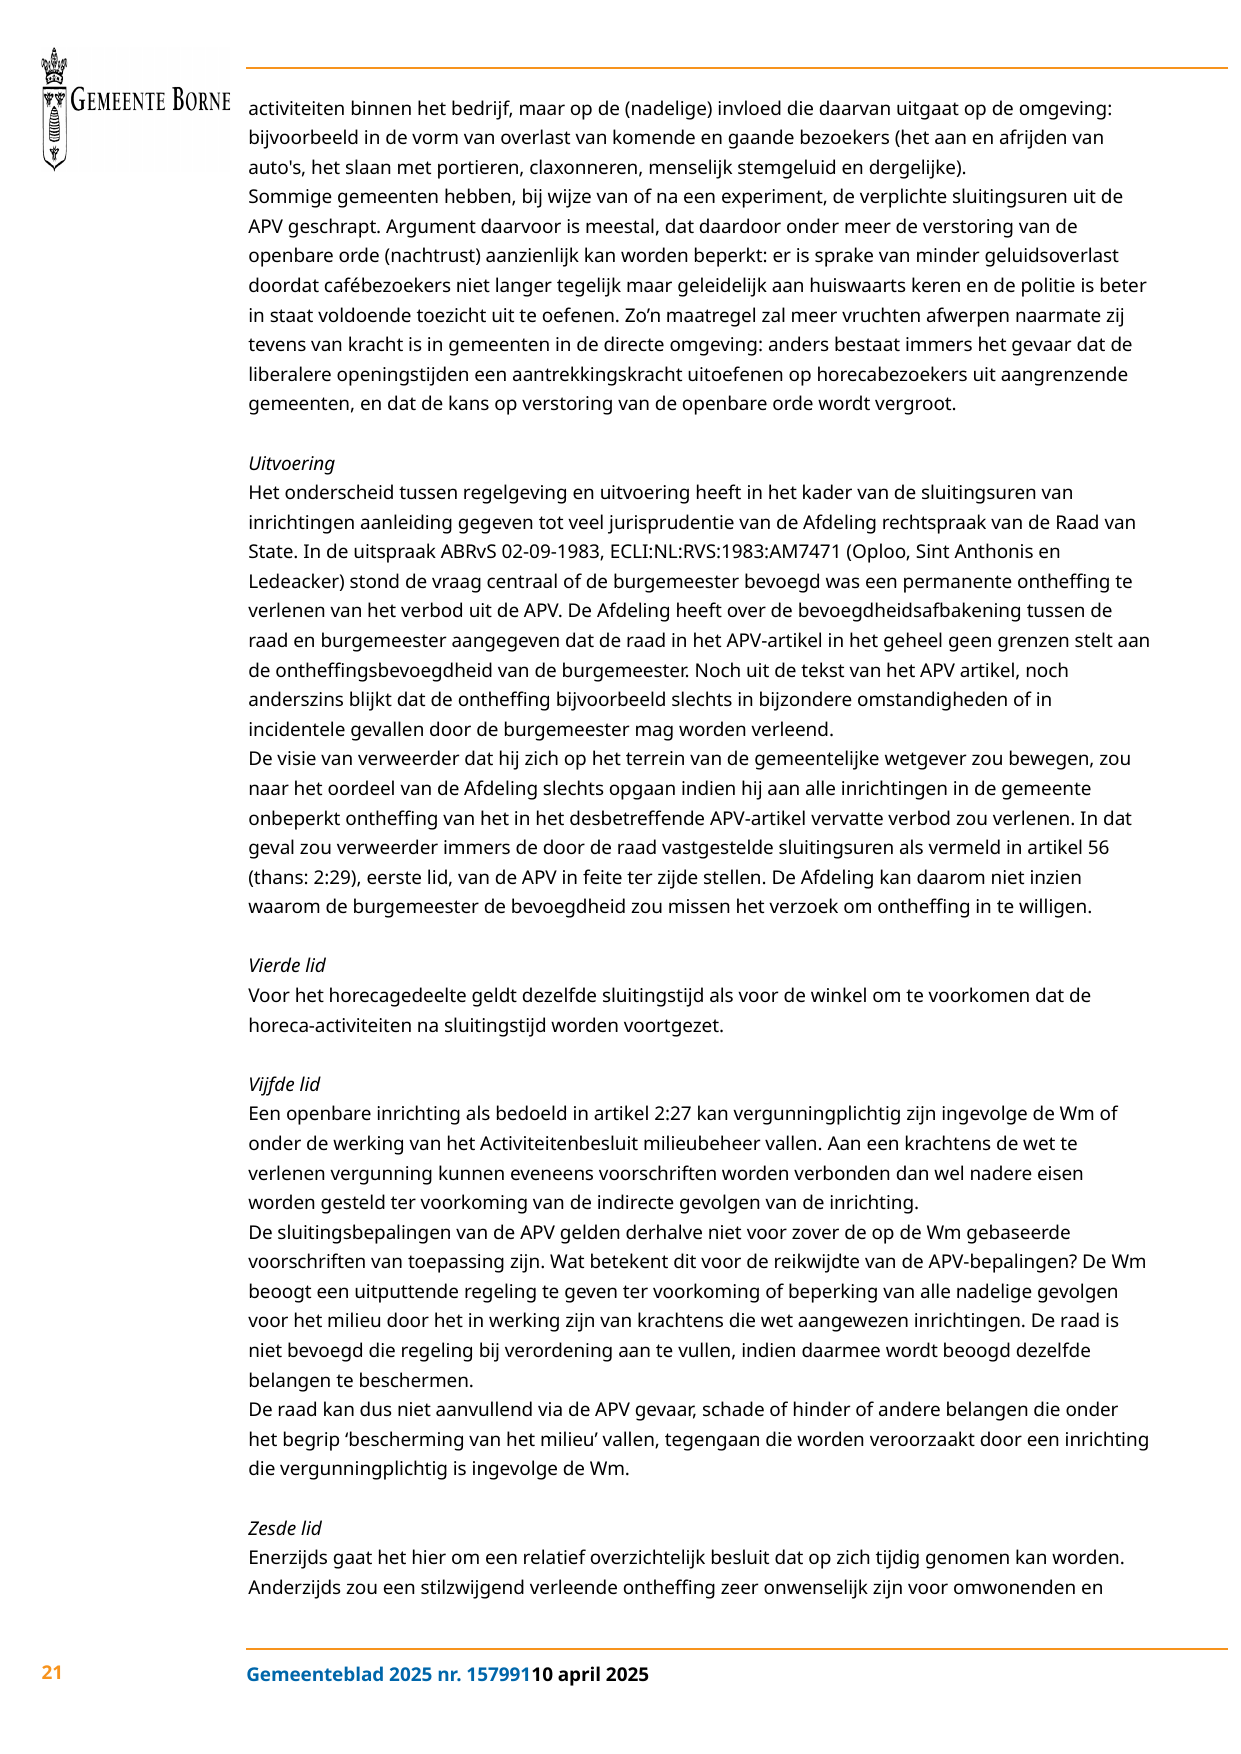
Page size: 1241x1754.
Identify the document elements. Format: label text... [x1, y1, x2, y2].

text activiteiten binnen het bedrijf, maar op de (nadelige) invloed die daarvan uitgaat op de omgeving: bijvoorbeeld in de vorm van overlast van komende en gaande bezoekers (het aan en afrijden van auto's, het slaan met portieren, claxonneren, menselijk stemgeluid en dergelijke). [248, 95, 1152, 180]
picture [41, 47, 231, 172]
text Het onderscheid tussen regelgeving en uitvoering heeft in het kader van de sluitingsuren van inrichtingen aanleiding gegeven tot veel jurisprudentie van de Afdeling rechtspraak van de Raad van State. In de uitspraak ABRvS 02-09-1983, ECLI:NL:RVS:1983:AM7471 (Oploo, Sint Anthonis en Ledeacker) stond de vraag centraal of de burgemeester bevoegd was een permanente ontheffing te verlenen van het verbod uit de APV. De Afdeling heeft over de bevoegdheidsafbakening tussen de raad en burgemeester aangegeven dat de raad in het APV-artikel in het geheel geen grenzen stelt aan de ontheffingsbevoegdheid van de burgemeester. Noch uit de tekst van het APV artikel, noch anderszins blijkt dat de ontheffing bijvoorbeeld slechts in bijzondere omstandigheden of in incidentele gevallen door de burgemeester mag worden verleend. [248, 479, 1152, 742]
text Vierde lid [248, 953, 1152, 978]
text De sluitingsbepalingen van de APV gelden derhalve niet voor zover de op de Wm gebaseerde voorschriften van toepassing zijn. Wat betekent dit voor de reikwijdte van de APV-bepalingen? De Wm beoogt een uitputtende regeling te geven ter voorkoming of beperking van alle nadelige gevolgen voor het milieu door het in werking zijn van krachtens die wet aangewezen inrichtingen. De raad is niet bevoegd die regeling bij verordening aan te vullen, indien daarmee wordt beoogd dezelfde belangen te beschermen. [248, 1219, 1152, 1393]
text Uitvoering [248, 450, 1152, 476]
text De visie van verweerder dat hij zich op het terrein van de gemeentelijke wetgever zou bewegen, zou naar het oordeel van de Afdeling slechts opgaan indien hij aan alle inrichtingen in de gemeente onbeperkt ontheffing van het in het desbetreffende APV-artikel vervatte verbod zou verlenen. In dat geval zou verweerder immers de door de raad vastgestelde sluitingsuren als vermeld in artikel 56 (thans: 2:29), eerste lid, van de APV in feite ter zijde stellen. De Afdeling kan daarom niet inzien waarom de burgemeester de bevoegdheid zou missen het verzoek om ontheffing in te willigen. [248, 746, 1152, 919]
text Vijfde lid [248, 1071, 1152, 1097]
text Sommige gemeenten hebben, bij wijze van of na een experiment, de verplichte sluitingsuren uit de APV geschrapt. Argument daarvoor is meestal, dat daardoor onder meer de verstoring van de openbare orde (nachtrust) aanzienlijk kan worden beperkt: er is sprake van minder geluidsoverlast doordat cafébezoekers niet langer tegelijk maar geleidelijk aan huiswaarts keren en de politie is beter in staat voldoende toezicht uit te oefenen. Zo’n maatregel zal meer vruchten afwerpen naarmate zij tevens van kracht is in gemeenten in de directe omgeving: anders bestaat immers het gevaar dat de liberalere openingstijden een aantrekkingskracht uitoefenen op horecabezoekers uit aangrenzende gemeenten, en dat de kans op verstoring van de openbare orde wordt vergroot. [248, 183, 1152, 416]
text Zesde lid [248, 1515, 1152, 1541]
text De raad kan dus niet aanvullend via de APV gevaar, schade of hinder of andere belangen die onder het begrip ‘bescherming van het milieu’ vallen, tegengaan die worden veroorzaakt door een inrichting die vergunningplichtig is ingevolge de Wm. [248, 1396, 1152, 1481]
text Een openbare inrichting als bedoeld in artikel 2:27 kan vergunningplichtig zijn ingevolge de Wm of onder de werking van het Activiteitenbesluit milieubeheer vallen. Aan een krachtens de wet te verlenen vergunning kunnen eveneens voorschriften worden verbonden dan wel nadere eisen worden gesteld ter voorkoming van de indirecte gevolgen van de inrichting. [248, 1101, 1152, 1215]
text Enerzijds gaat het hier om een relatief overzichtelijk besluit dat op zich tijdig genomen kan worden. Anderzijds zou een stilzwijgend verleende ontheffing zeer onwenselijk zijn voor omwonenden en [248, 1544, 1152, 1600]
text Voor het horecagedeelte geldt dezelfde sluitingstijd als voor de winkel om te voorkomen dat de horeca-activiteiten na sluitingstijd worden voortgezet. [248, 982, 1152, 1038]
